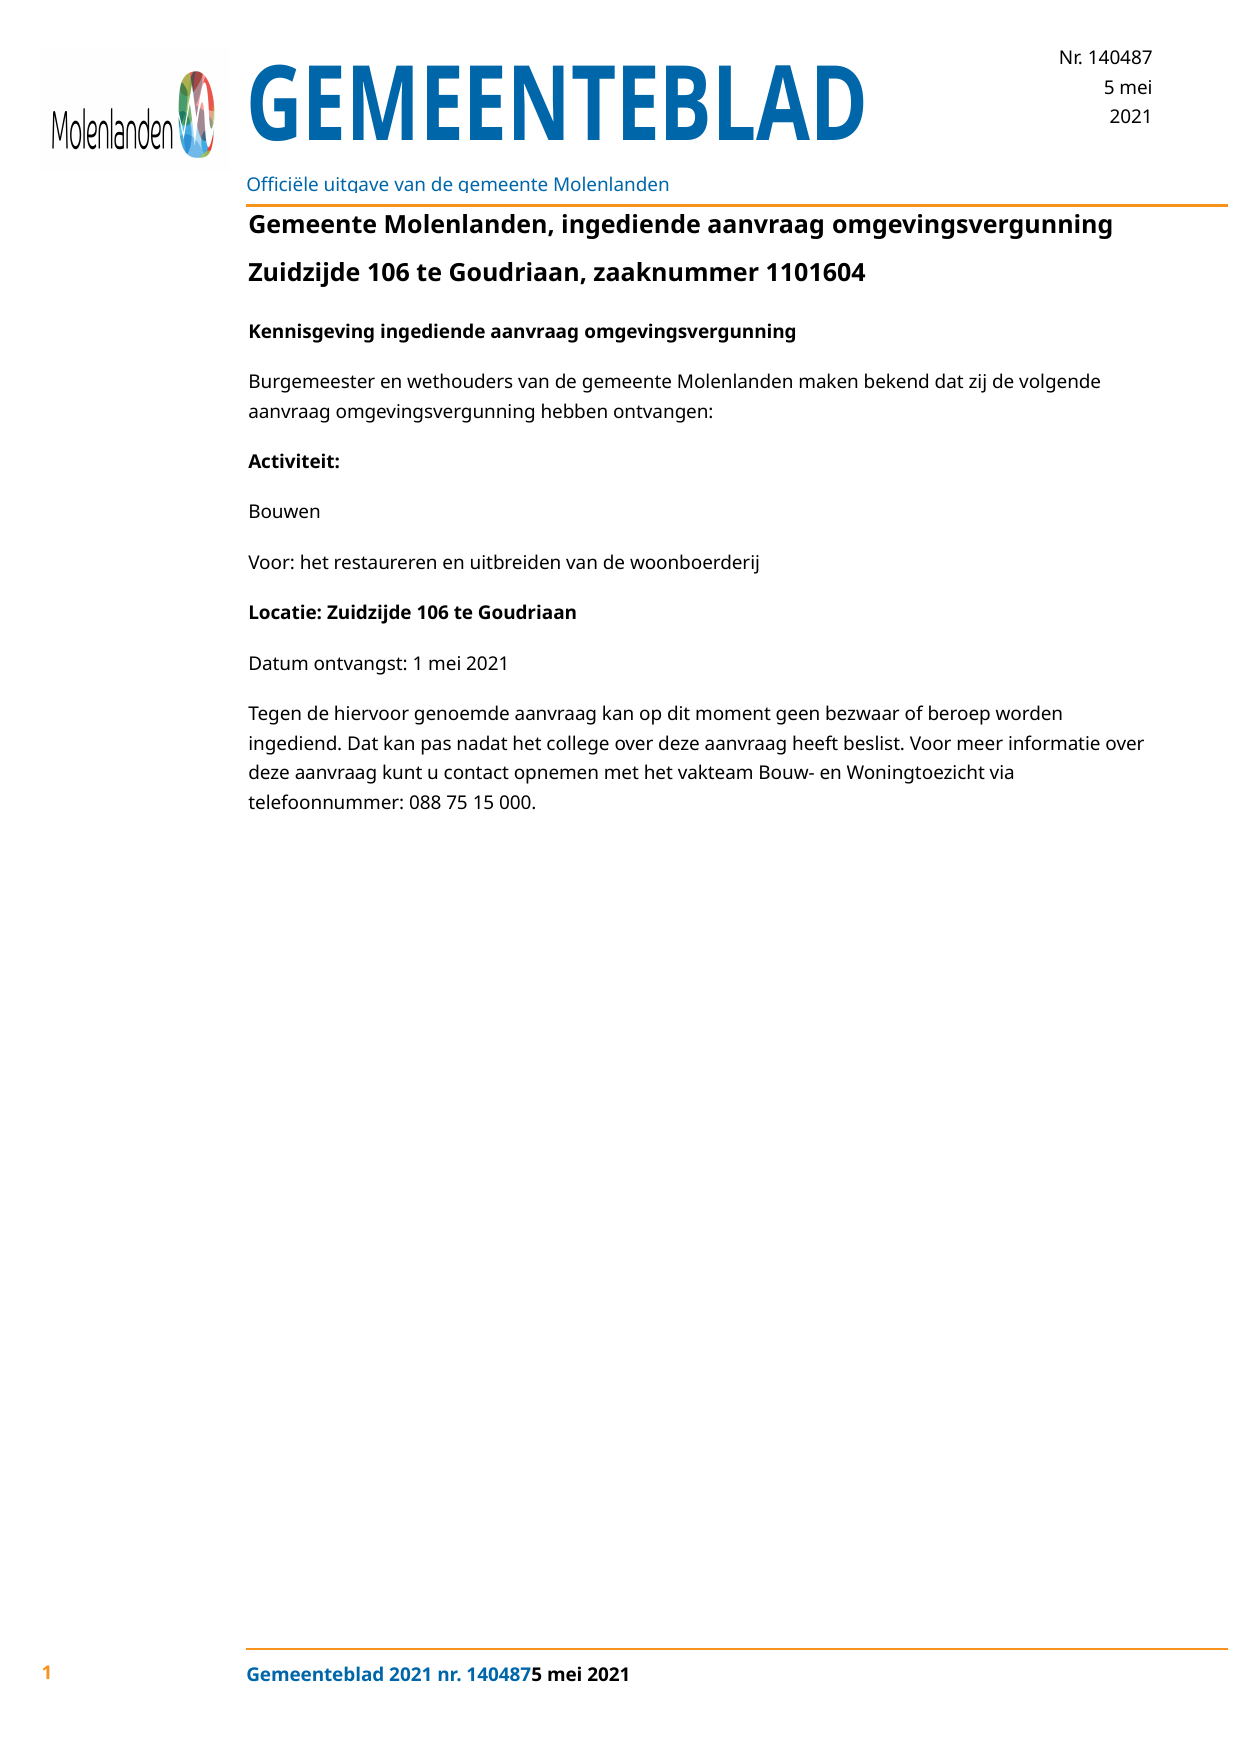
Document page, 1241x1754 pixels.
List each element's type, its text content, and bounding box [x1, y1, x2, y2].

text Tegen de hiervoor genoemde aanvraag kan op dit moment geen bezwaar of beroep worden ingediend. Dat kan pas nadat het college over deze aanvraag heeft beslist. Voor meer informatie over deze aanvraag kunt u contact opnemen met het vakteam Bouw- en Woningtoezicht via telefoonnummer: 088 75 15 000. [248, 700, 1152, 815]
text Gemeente Molenlanden, ingediende aanvraag omgevingsvergunning Zuidzijde 106 te Goudriaan, zaaknummer 1101604 [248, 207, 1152, 288]
picture [41, 47, 231, 172]
text Locatie: Zuidzijde 106 te Goudriaan [248, 599, 1152, 625]
text Datum ontvangst: 1 mei 2021 [248, 650, 1152, 676]
text Activiteit: [248, 448, 1152, 474]
text Kennisgeving ingediende aanvraag omgevingsvergunning [248, 318, 1152, 344]
text Burgemeester en wethouders van de gemeente Molenlanden maken bekend dat zij de volgende aanvraag omgevingsvergunning hebben ontvangen: [248, 368, 1152, 424]
text Bouwen [248, 499, 1152, 524]
text Voor: het restaureren en uitbreiden van de woonboerderij [248, 549, 1152, 575]
